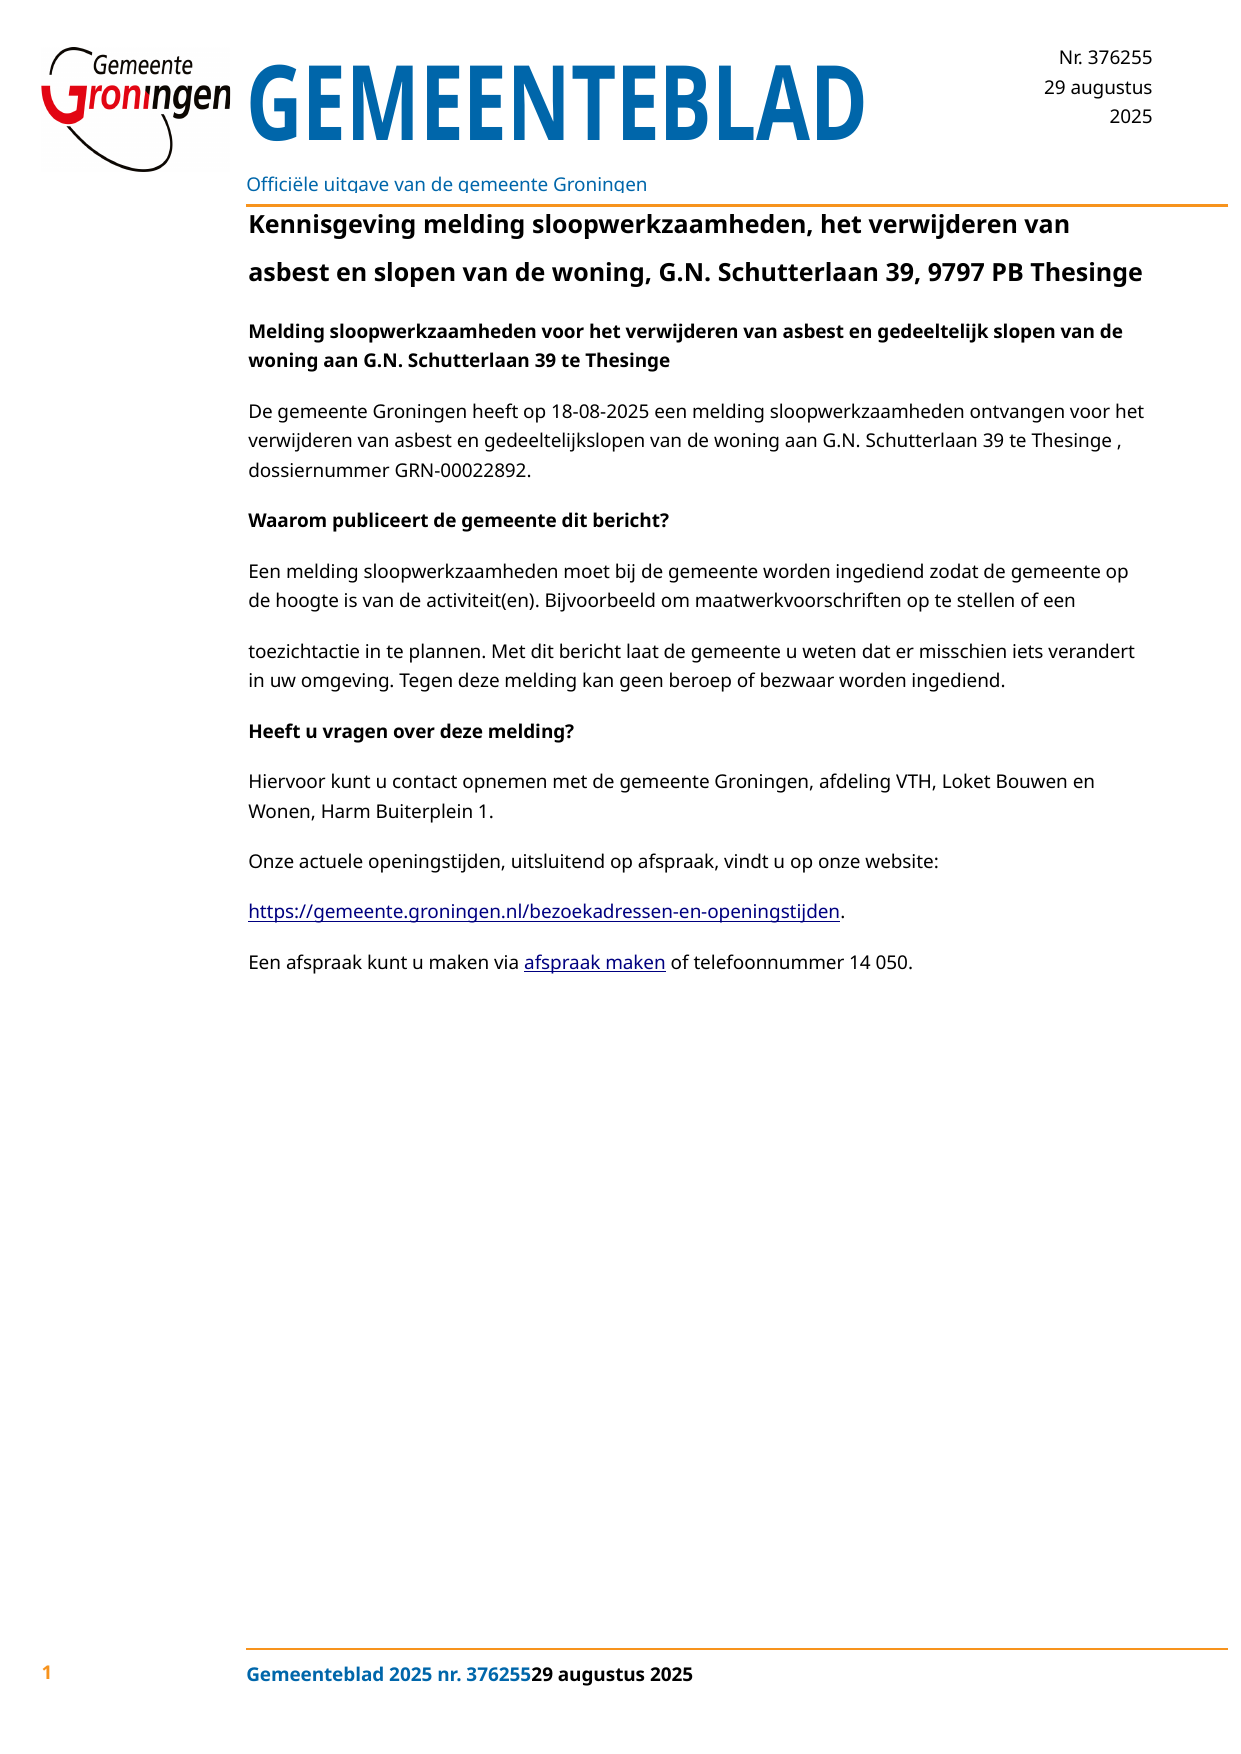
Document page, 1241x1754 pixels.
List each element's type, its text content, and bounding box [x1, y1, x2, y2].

text https://gemeente.groningen.nl/bezoekadressen-en-openingstijden. [248, 899, 1152, 924]
text Een melding sloopwerkzaamheden moet bij de gemeente worden ingediend zodat de gemeente op de hoogte is van de activiteit(en). Bijvoorbeeld om maatwerkvoorschriften op te stellen of een [248, 558, 1152, 613]
text Heeft u vragen over deze melding? [248, 718, 1152, 744]
text toezichtactie in te plannen. Met dit bericht laat de gemeente u weten dat er misschien iets verandert in uw omgeving. Tegen deze melding kan geen beroep of bezwaar worden ingediend. [248, 638, 1152, 693]
text Kennisgeving melding sloopwerkzaamheden, het verwijderen van asbest en slopen van de woning, G.N. Schutterlaan 39, 9797 PB Thesinge [248, 207, 1152, 288]
text Hiervoor kunt u contact opnemen met de gemeente Groningen, afdeling VTH, Loket Bouwen en Wonen, Harm Buiterplein 1. [248, 768, 1152, 824]
picture [41, 47, 231, 172]
text Melding sloopwerkzaamheden voor het verwijderen van asbest en gedeeltelijk slopen van de woning aan G.N. Schutterlaan 39 te Thesinge [248, 318, 1152, 373]
text De gemeente Groningen heeft op 18-08-2025 een melding sloopwerkzaamheden ontvangen voor het verwijderen van asbest en gedeeltelijkslopen van de woning aan G.N. Schutterlaan 39 te Thesinge , dossiernummer GRN-00022892. [248, 398, 1152, 483]
text Een afspraak kunt u maken via afspraak maken of telefoonnummer 14 050. [248, 949, 1152, 975]
text Waarom publiceert de gemeente dit bericht? [248, 507, 1152, 533]
text Onze actuele openingstijden, uitsluitend op afspraak, vindt u op onze website: [248, 848, 1152, 874]
